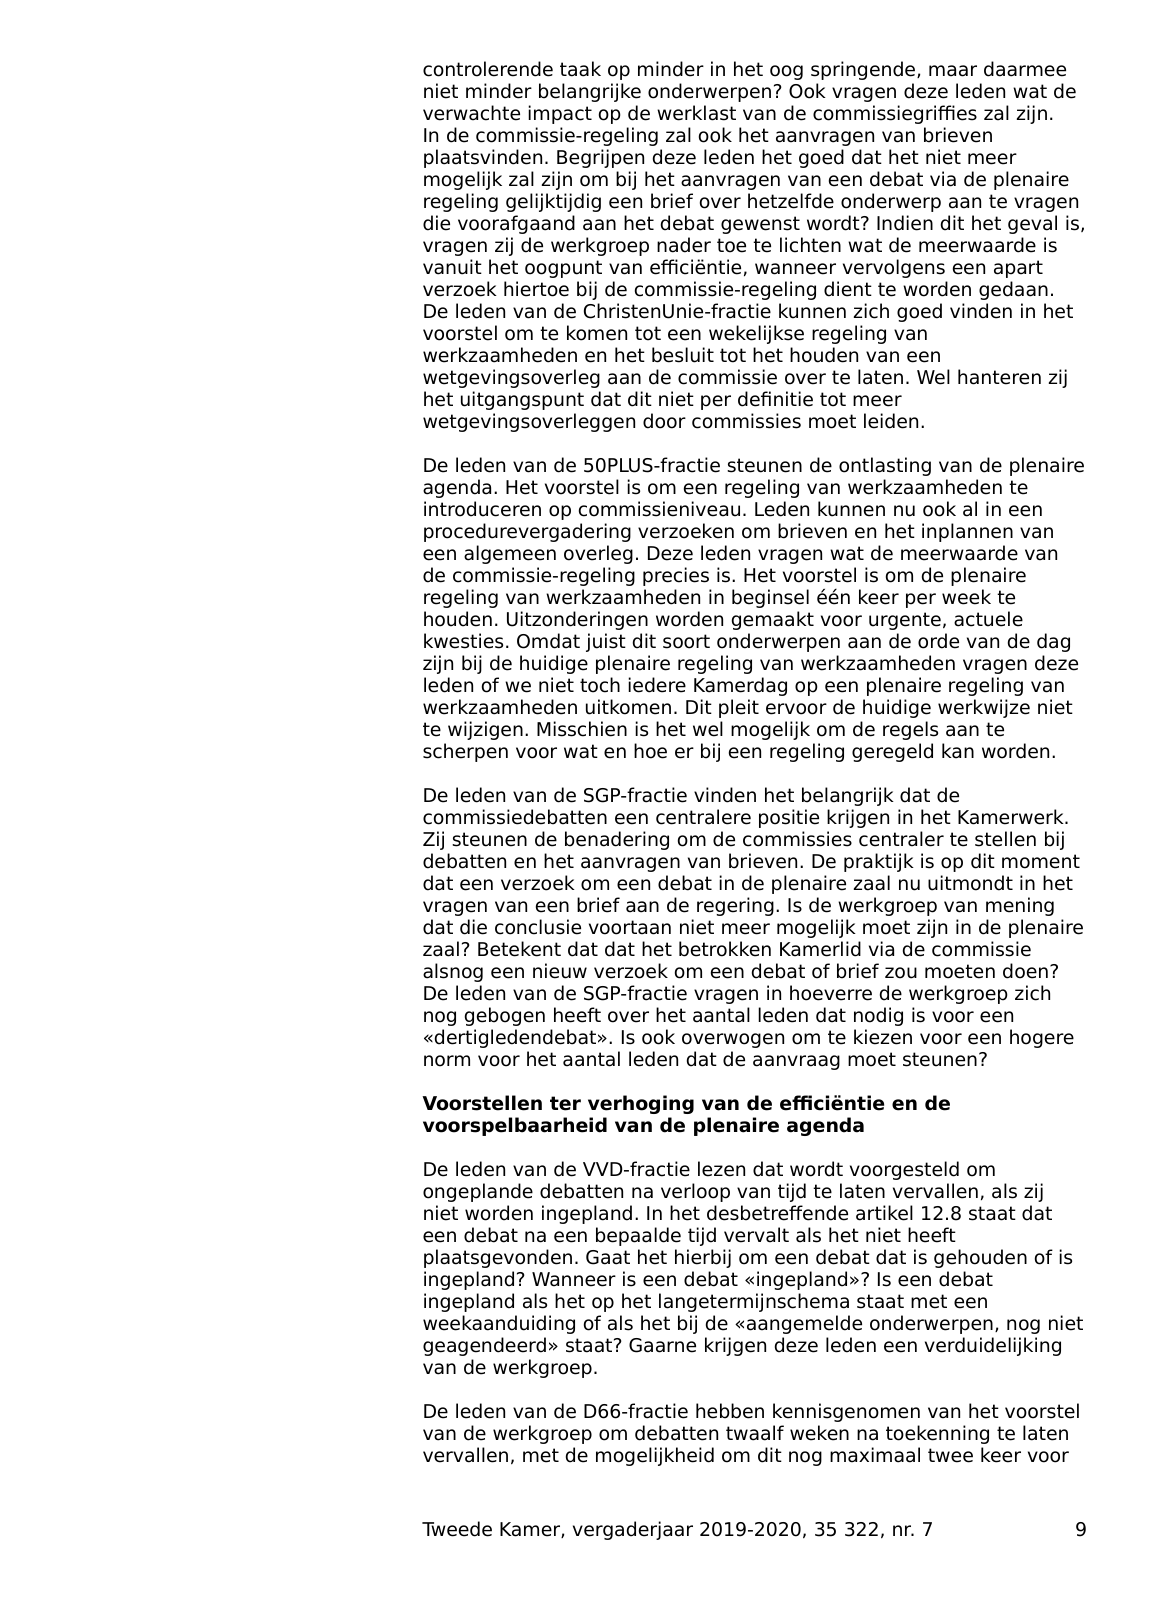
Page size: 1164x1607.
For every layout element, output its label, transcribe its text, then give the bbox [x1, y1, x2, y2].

subtitle Voorstellen ter verhoging van de efficiëntie en de voorspelbaarheid van de plenaire agenda [422, 1093, 1087, 1137]
text De leden van de 50PLUS-fractie steunen de ontlasting van de plenaire agenda. Het voorstel is om een regeling van werkzaamheden te introduceren op commissieniveau. Leden kunnen nu ook al in een procedurevergadering verzoeken om brieven en het inplannen van een algemeen overleg. Deze leden vragen wat de meerwaarde van de commissie-regeling precies is. Het voorstel is om de plenaire regeling van werkzaamheden in beginsel één keer per week te houden. Uitzonderingen worden gemaakt voor urgente, actuele kwesties. Omdat juist dit soort onderwerpen aan de orde van de dag zijn bij de huidige plenaire regeling van werkzaamheden vragen deze leden of we niet toch iedere Kamerdag op een plenaire regeling van werkzaamheden uitkomen. Dit pleit ervoor de huidige werkwijze niet te wijzigen. Misschien is het wel mogelijk om de regels aan te scherpen voor wat en hoe er bij een regeling geregeld kan worden. [422, 455, 1087, 763]
text De leden van de SGP-fractie vinden het belangrijk dat de commissiedebatten een centralere positie krijgen in het Kamerwerk. Zij steunen de benadering om de commissies centraler te stellen bij debatten en het aanvragen van brieven. De praktijk is op dit moment dat een verzoek om een debat in de plenaire zaal nu uitmondt in het vragen van een brief aan de regering. Is de werkgroep van mening dat die conclusie voortaan niet meer mogelijk moet zijn in de plenaire zaal? Betekent dat dat het betrokken Kamerlid via de commissie alsnog een nieuw verzoek om een debat of brief zou moeten doen? [422, 785, 1087, 983]
text In de commissie-regeling zal ook het aanvragen van brieven plaatsvinden. Begrijpen deze leden het goed dat het niet meer mogelijk zal zijn om bij het aanvragen van een debat via de plenaire regeling gelijktijdig een brief over hetzelfde onderwerp aan te vragen die voorafgaand aan het debat gewenst wordt? Indien dit het geval is, vragen zij de werkgroep nader toe te lichten wat de meerwaarde is vanuit het oogpunt van efficiëntie, wanneer vervolgens een apart verzoek hiertoe bij de commissie-regeling dient te worden gedaan. [422, 125, 1087, 301]
text De leden van de VVD-fractie lezen dat wordt voorgesteld om ongeplande debatten na verloop van tijd te laten vervallen, als zij niet worden ingepland. In het desbetreffende artikel 12.8 staat dat een debat na een bepaalde tijd vervalt als het niet heeft plaatsgevonden. Gaat het hierbij om een debat dat is gehouden of is ingepland? Wanneer is een debat «ingepland»? Is een debat ingepland als het op het langetermijnschema staat met een weekaanduiding of als het bij de «aangemelde onderwerpen, nog niet geagendeerd» staat? Gaarne krijgen deze leden een verduidelijking van de werkgroep. [422, 1159, 1087, 1379]
text De leden van de SGP-fractie vragen in hoeverre de werkgroep zich nog gebogen heeft over het aantal leden dat nodig is voor een «dertigledendebat». Is ook overwogen om te kiezen voor een hogere norm voor het aantal leden dat de aanvraag moet steunen? [422, 983, 1087, 1071]
text De leden van de ChristenUnie-fractie kunnen zich goed vinden in het voorstel om te komen tot een wekelijkse regeling van werkzaamheden en het besluit tot het houden van een wetgevingsoverleg aan de commissie over te laten. Wel hanteren zij het uitgangspunt dat dit niet per definitie tot meer wetgevingsoverleggen door commissies moet leiden. [422, 301, 1087, 433]
text De leden van de D66-fractie hebben kennisgenomen van het voorstel van de werkgroep om debatten twaalf weken na toekenning te laten vervallen, met de mogelijkheid om dit nog maximaal twee keer voor [422, 1401, 1087, 1467]
text controlerende taak op minder in het oog springende, maar daarmee niet minder belangrijke onderwerpen? Ook vragen deze leden wat de verwachte impact op de werklast van de commissiegriffies zal zijn. [422, 59, 1087, 125]
